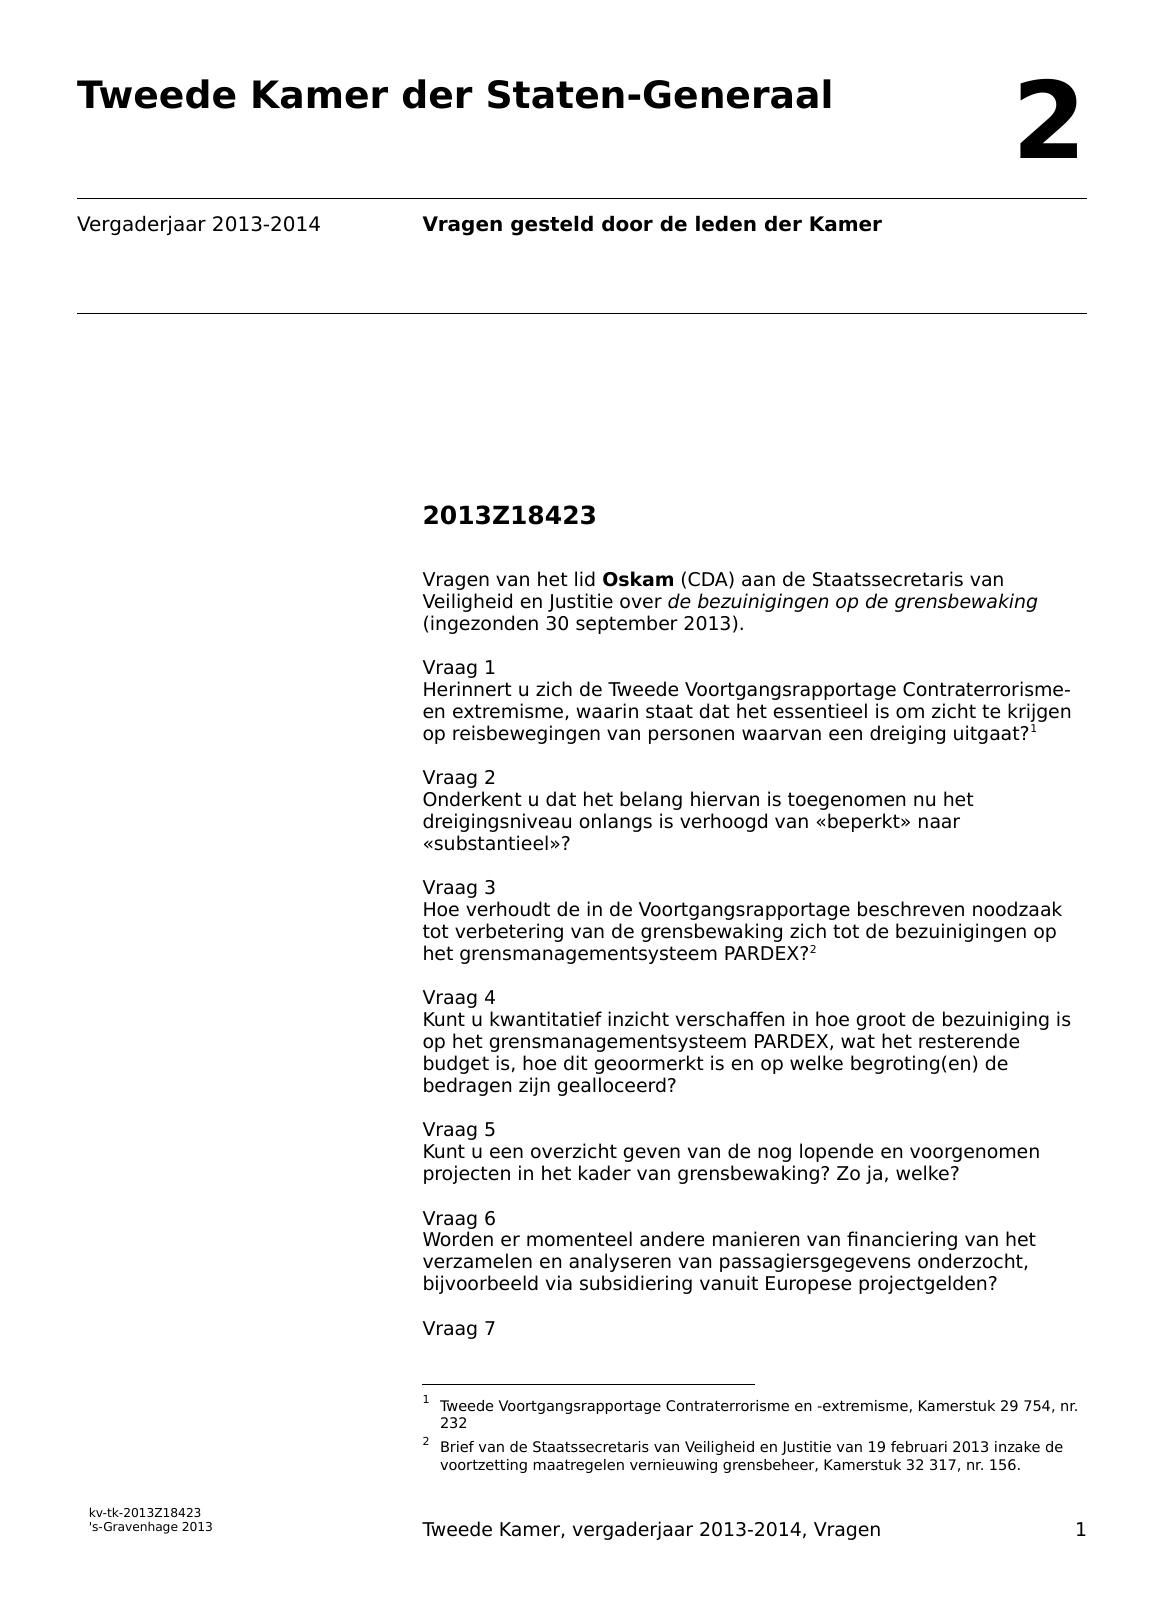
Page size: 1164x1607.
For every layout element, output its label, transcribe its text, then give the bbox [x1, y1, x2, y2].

text Onderkent u dat het belang hiervan is toegenomen nu het dreigingsniveau onlangs is verhoogd van «beperkt» naar «substantieel»? [422, 789, 1087, 855]
text Vraag 5 [422, 1119, 1087, 1141]
table_header 2 [886, 59, 1087, 198]
text Kunt u kwantitatief inzicht verschaffen in hoe groot de bezuiniging is op het grensmanagementsysteem PARDEX, wat het resterende budget is, hoe dit geoormerkt is en op welke begroting(en) de bedragen zijn gealloceerd? [422, 1009, 1087, 1097]
table_cell Vergaderjaar 2013-2014 [77, 199, 422, 313]
text Tweede Voortgangsrapportage Contraterrorisme en -extremisme, Kamerstuk 29 754, nr. 232 [422, 1393, 1087, 1432]
text Vraag 4 [422, 987, 1087, 1009]
text Brief van de Staatssecretaris van Veiligheid en Justitie van 19 februari 2013 inzake de voortzetting maatregelen vernieuwing grensbeheer, Kamerstuk 32 317, nr. 156. [422, 1435, 1087, 1474]
text Hoe verhoudt de in de Voortgangsrapportage beschreven noodzaak tot verbetering van de grensbewaking zich tot de bezuinigingen op het grensmanagementsysteem PARDEX? [422, 899, 1087, 965]
text Vraag 3 [422, 877, 1087, 899]
text 2013Z18423 [422, 501, 1087, 531]
text Vraag 1 [422, 657, 1087, 679]
text Vraag 2 [422, 767, 1087, 789]
text 's-Gravenhage 2013 [88, 1520, 323, 1534]
table_cell Vragen gesteld door de leden der Kamer [422, 199, 1087, 313]
text Vragen van het lid Oskam (CDA) aan de Staatssecretaris van Veiligheid en Justitie over de bezuinigingen op de grensbewaking (ingezonden 30 september 2013). [422, 569, 1087, 635]
text Worden er momenteel andere manieren van financiering van het verzamelen en analyseren van passagiersgegevens onderzocht, bijvoorbeeld via subsidiering vanuit Europese projectgelden? [422, 1229, 1087, 1295]
text Kunt u een overzicht geven van de nog lopende en voorgenomen projecten in het kader van grensbewaking? Zo ja, welke? [422, 1141, 1087, 1185]
text Vraag 6 [422, 1207, 1087, 1229]
text kv-tk-2013Z18423 [88, 1506, 323, 1520]
text Vraag 7 [422, 1317, 1087, 1339]
table_header Tweede Kamer der Staten-Generaal [77, 59, 886, 198]
text Herinnert u zich de Tweede Voortgangsrapportage Contraterrorisme- en extremisme, waarin staat dat het essentieel is om zicht te krijgen op reisbewegingen van personen waarvan een dreiging uitgaat? [422, 679, 1087, 745]
